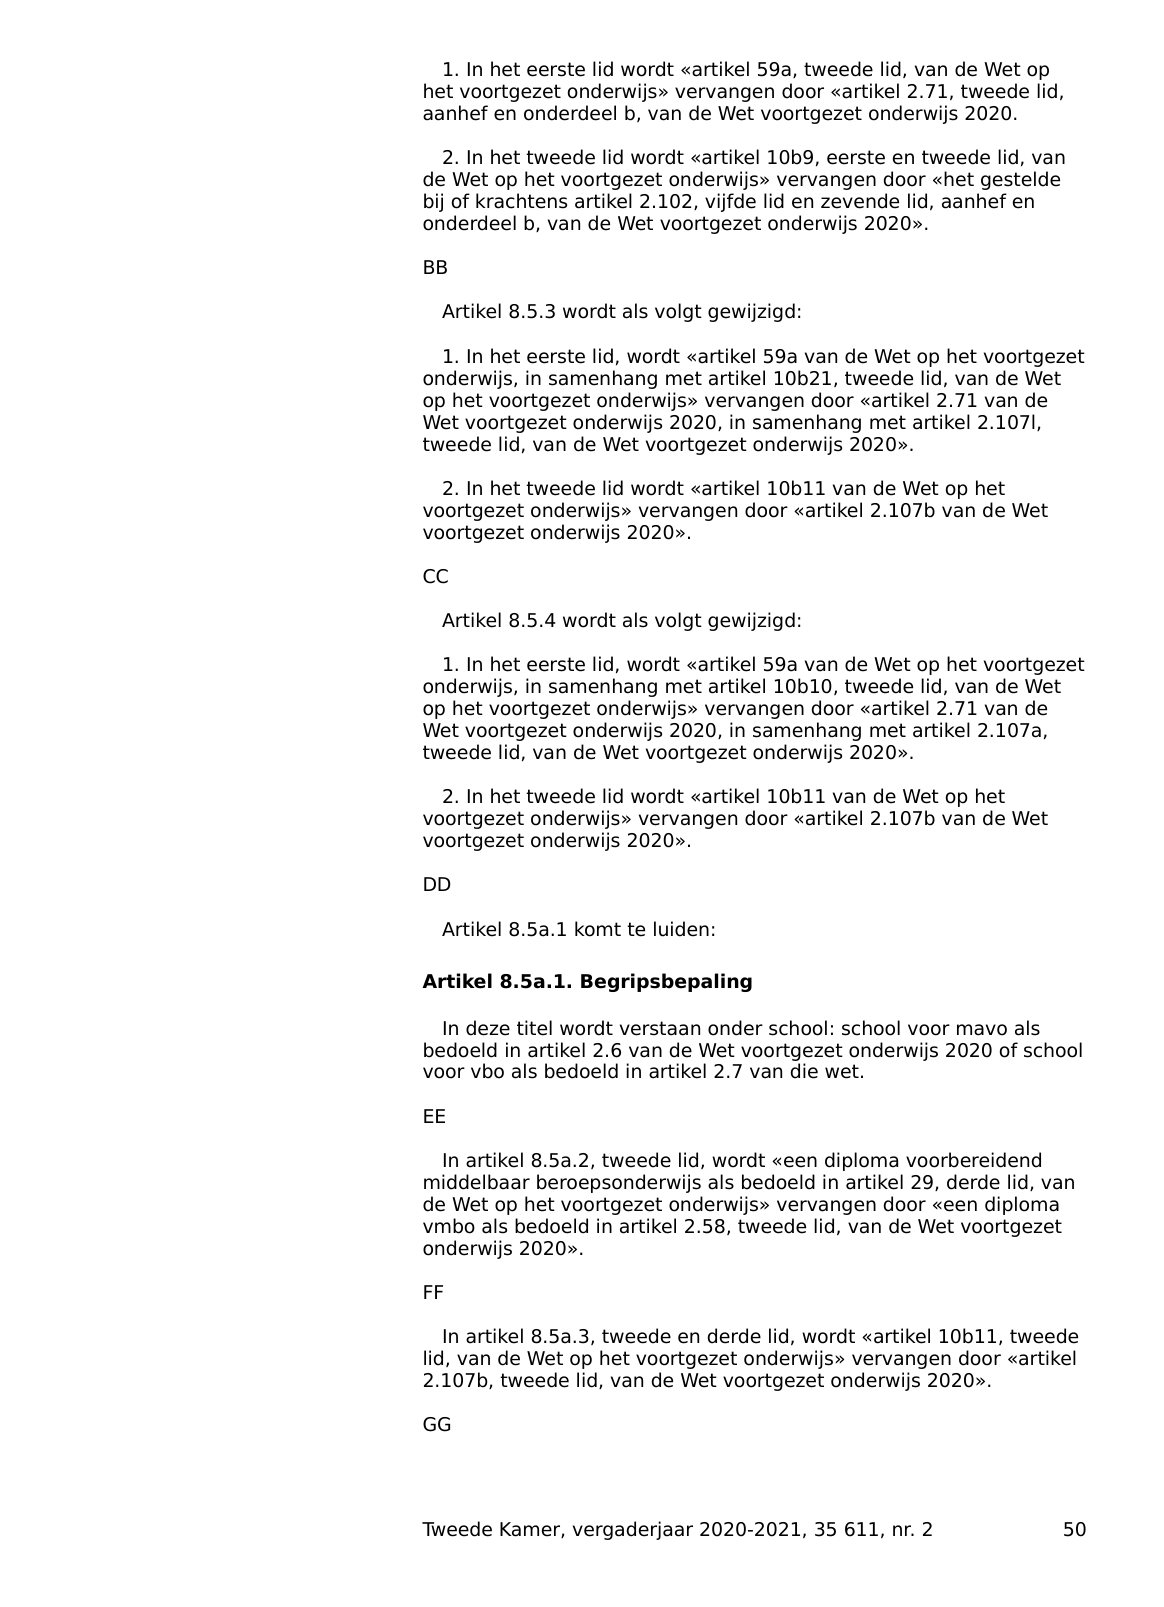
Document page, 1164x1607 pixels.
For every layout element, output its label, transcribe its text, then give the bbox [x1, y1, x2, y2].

text FF [422, 1282, 1087, 1304]
text Artikel 8.5a.1 komt te luiden: [422, 918, 1087, 941]
text In deze titel wordt verstaan onder school: school voor mavo als bedoeld in artikel 2.6 van de Wet voortgezet onderwijs 2020 of school voor vbo als bedoeld in artikel 2.7 van die wet. [422, 1017, 1087, 1083]
text 1. In het eerste lid, wordt «artikel 59a van de Wet op het voortgezet onderwijs, in samenhang met artikel 10b21, tweede lid, van de Wet op het voortgezet onderwijs» vervangen door «artikel 2.71 van de Wet voortgezet onderwijs 2020, in samenhang met artikel 2.107l, tweede lid, van de Wet voortgezet onderwijs 2020». [422, 346, 1087, 456]
text BB [422, 257, 1087, 279]
text GG [422, 1414, 1087, 1436]
text In artikel 8.5a.3, tweede en derde lid, wordt «artikel 10b11, tweede lid, van de Wet op het voortgezet onderwijs» vervangen door «artikel 2.107b, tweede lid, van de Wet voortgezet onderwijs 2020». [422, 1326, 1087, 1392]
text 2. In het tweede lid wordt «artikel 10b11 van de Wet op het voortgezet onderwijs» vervangen door «artikel 2.107b van de Wet voortgezet onderwijs 2020». [422, 786, 1087, 852]
text CC [422, 566, 1087, 588]
text 2. In het tweede lid wordt «artikel 10b9, eerste en tweede lid, van de Wet op het voortgezet onderwijs» vervangen door «het gestelde bij of krachtens artikel 2.102, vijfde lid en zevende lid, aanhef en onderdeel b, van de Wet voortgezet onderwijs 2020». [422, 147, 1087, 235]
text Artikel 8.5.4 wordt als volgt gewijzigd: [422, 610, 1087, 632]
text Artikel 8.5.3 wordt als volgt gewijzigd: [422, 301, 1087, 323]
text 1. In het eerste lid wordt «artikel 59a, tweede lid, van de Wet op het voortgezet onderwijs» vervangen door «artikel 2.71, tweede lid, aanhef en onderdeel b, van de Wet voortgezet onderwijs 2020. [422, 59, 1087, 125]
text In artikel 8.5a.2, tweede lid, wordt «een diploma voorbereidend middelbaar beroepsonderwijs als bedoeld in artikel 29, derde lid, van de Wet op het voortgezet onderwijs» vervangen door «een diploma vmbo als bedoeld in artikel 2.58, tweede lid, van de Wet voortgezet onderwijs 2020». [422, 1150, 1087, 1260]
text EE [422, 1106, 1087, 1128]
subtitle Artikel 8.5a.1. Begripsbepaling [422, 971, 1087, 992]
text 1. In het eerste lid, wordt «artikel 59a van de Wet op het voortgezet onderwijs, in samenhang met artikel 10b10, tweede lid, van de Wet op het voortgezet onderwijs» vervangen door «artikel 2.71 van de Wet voortgezet onderwijs 2020, in samenhang met artikel 2.107a, tweede lid, van de Wet voortgezet onderwijs 2020». [422, 654, 1087, 764]
text 2. In het tweede lid wordt «artikel 10b11 van de Wet op het voortgezet onderwijs» vervangen door «artikel 2.107b van de Wet voortgezet onderwijs 2020». [422, 478, 1087, 544]
text DD [422, 874, 1087, 896]
